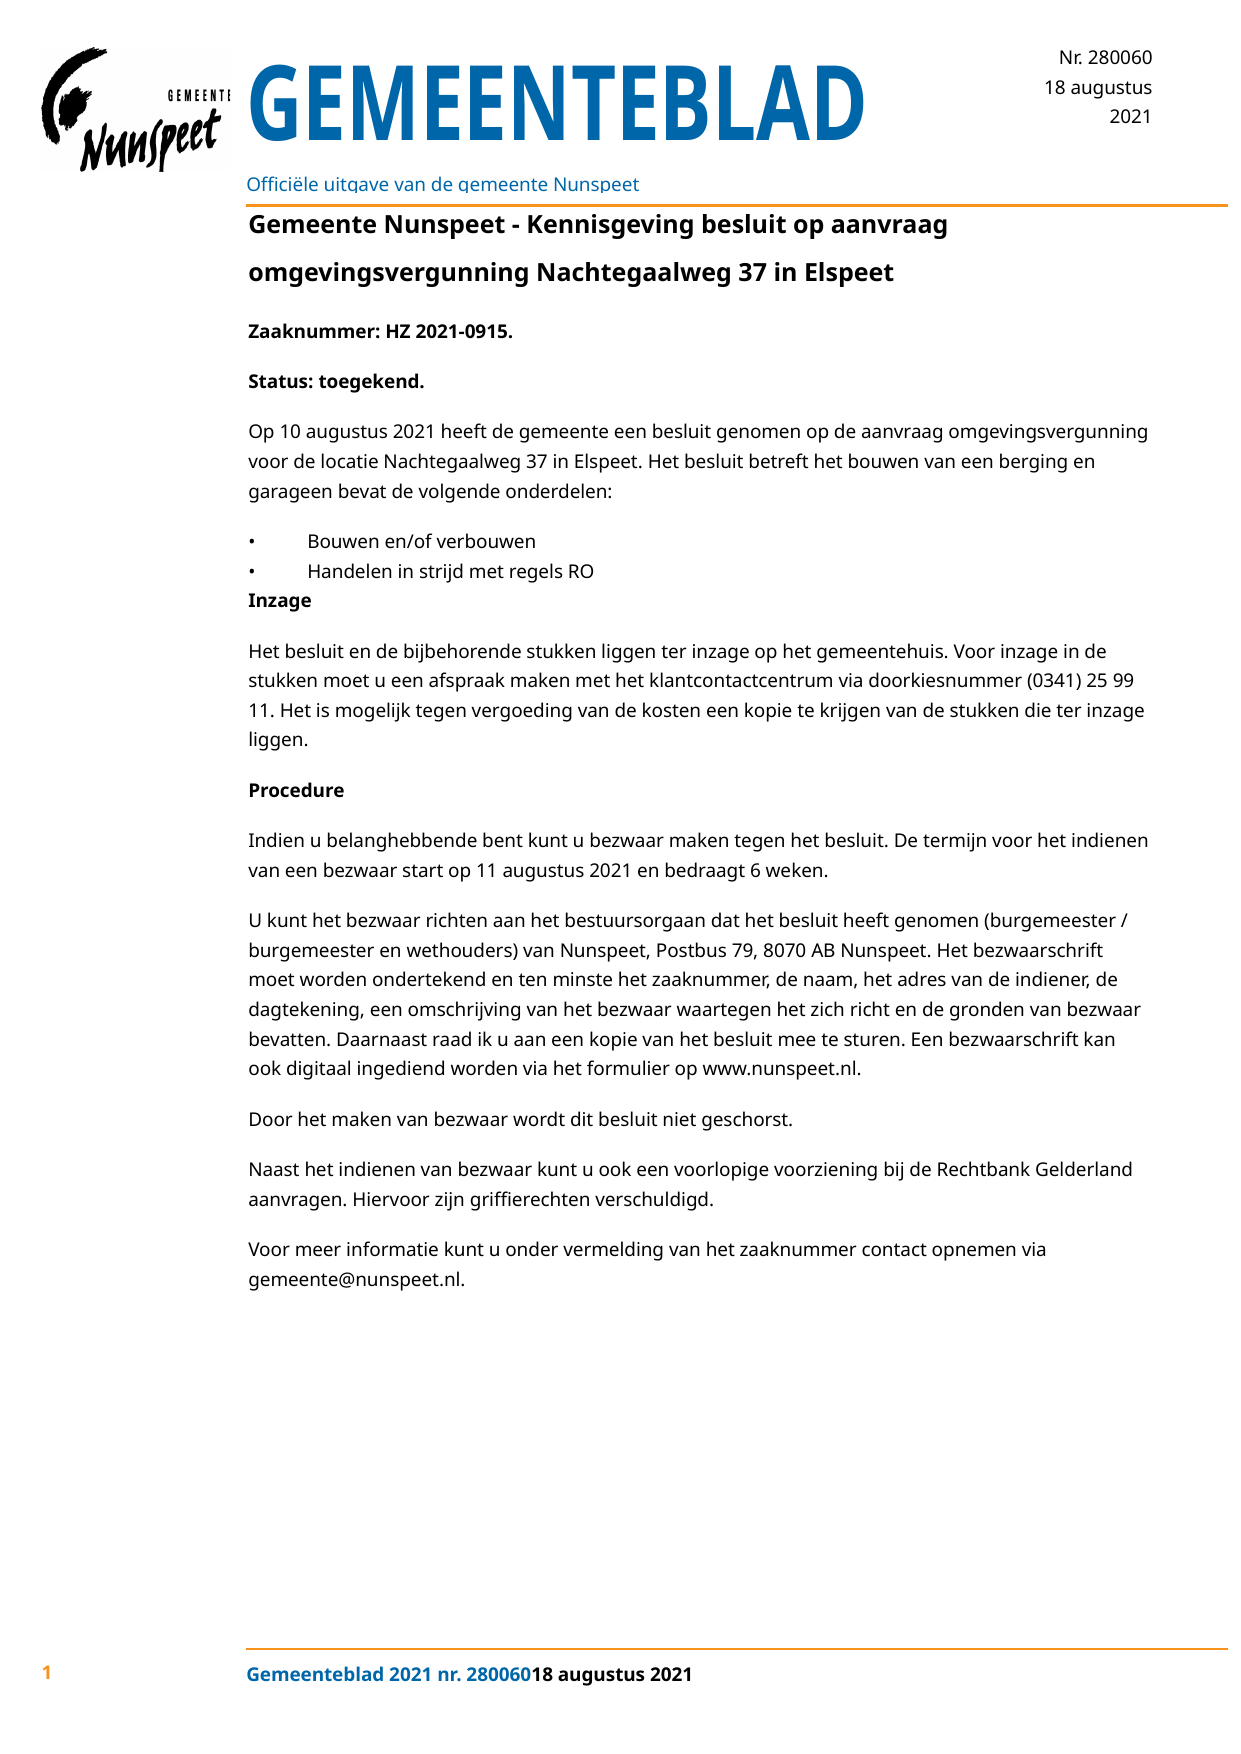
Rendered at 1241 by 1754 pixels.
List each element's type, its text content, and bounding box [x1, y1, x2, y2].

text Indien u belanghebbende bent kunt u bezwaar maken tegen het besluit. De termijn voor het indienen van een bezwaar start op 11 augustus 2021 en bedraagt 6 weken. [248, 827, 1152, 883]
text Zaaknummer: HZ 2021-0915. [248, 318, 1152, 344]
text Door het maken van bezwaar wordt dit besluit niet geschorst. [248, 1106, 1152, 1132]
text Het besluit en de bijbehorende stukken liggen ter inzage op het gemeentehuis. Voor inzage in de stukken moet u een afspraak maken met het klantcontactcentrum via doorkiesnummer (0341) 25 99 11. Het is mogelijk tegen vergoeding van de kosten een kopie te krijgen van de stukken die ter inzage liggen. [248, 638, 1152, 752]
text Status: toegekend. [248, 368, 1152, 394]
picture [41, 47, 231, 172]
list Bouwen en/of verbouwen [248, 528, 1152, 554]
text U kunt het bezwaar richten aan het bestuursorgaan dat het besluit heeft genomen (burgemeester / burgemeester en wethouders) van Nunspeet, Postbus 79, 8070 AB Nunspeet. Het bezwaarschrift moet worden ondertekend en ten minste het zaaknummer, de naam, het adres van de indiener, de dagtekening, een omschrijving van het bezwaar waartegen het zich richt en de gronden van bezwaar bevatten. Daarnaast raad ik u aan een kopie van het besluit mee te sturen. Een bezwaarschrift kan ook digitaal ingediend worden via het formulier op www.nunspeet.nl. [248, 907, 1152, 1081]
text Naast het indienen van bezwaar kunt u ook een voorlopige voorziening bij de Rechtbank Gelderland aanvragen. Hiervoor zijn griffierechten verschuldigd. [248, 1156, 1152, 1212]
text Voor meer informatie kunt u onder vermelding van het zaaknummer contact opnemen via gemeente@nunspeet.nl. [248, 1236, 1152, 1292]
text Procedure [248, 777, 1152, 803]
text Inzage [248, 587, 1152, 613]
text Op 10 augustus 2021 heeft de gemeente een besluit genomen op de aanvraag omgevingsvergunning voor de locatie Nachtegaalweg 37 in Elspeet. Het besluit betreft het bouwen van een berging en garageen bevat de volgende onderdelen: [248, 419, 1152, 504]
text Gemeente Nunspeet - Kennisgeving besluit op aanvraag omgevingsvergunning Nachtegaalweg 37 in Elspeet [248, 207, 1152, 288]
list Handelen in strijd met regels RO [248, 558, 1152, 584]
